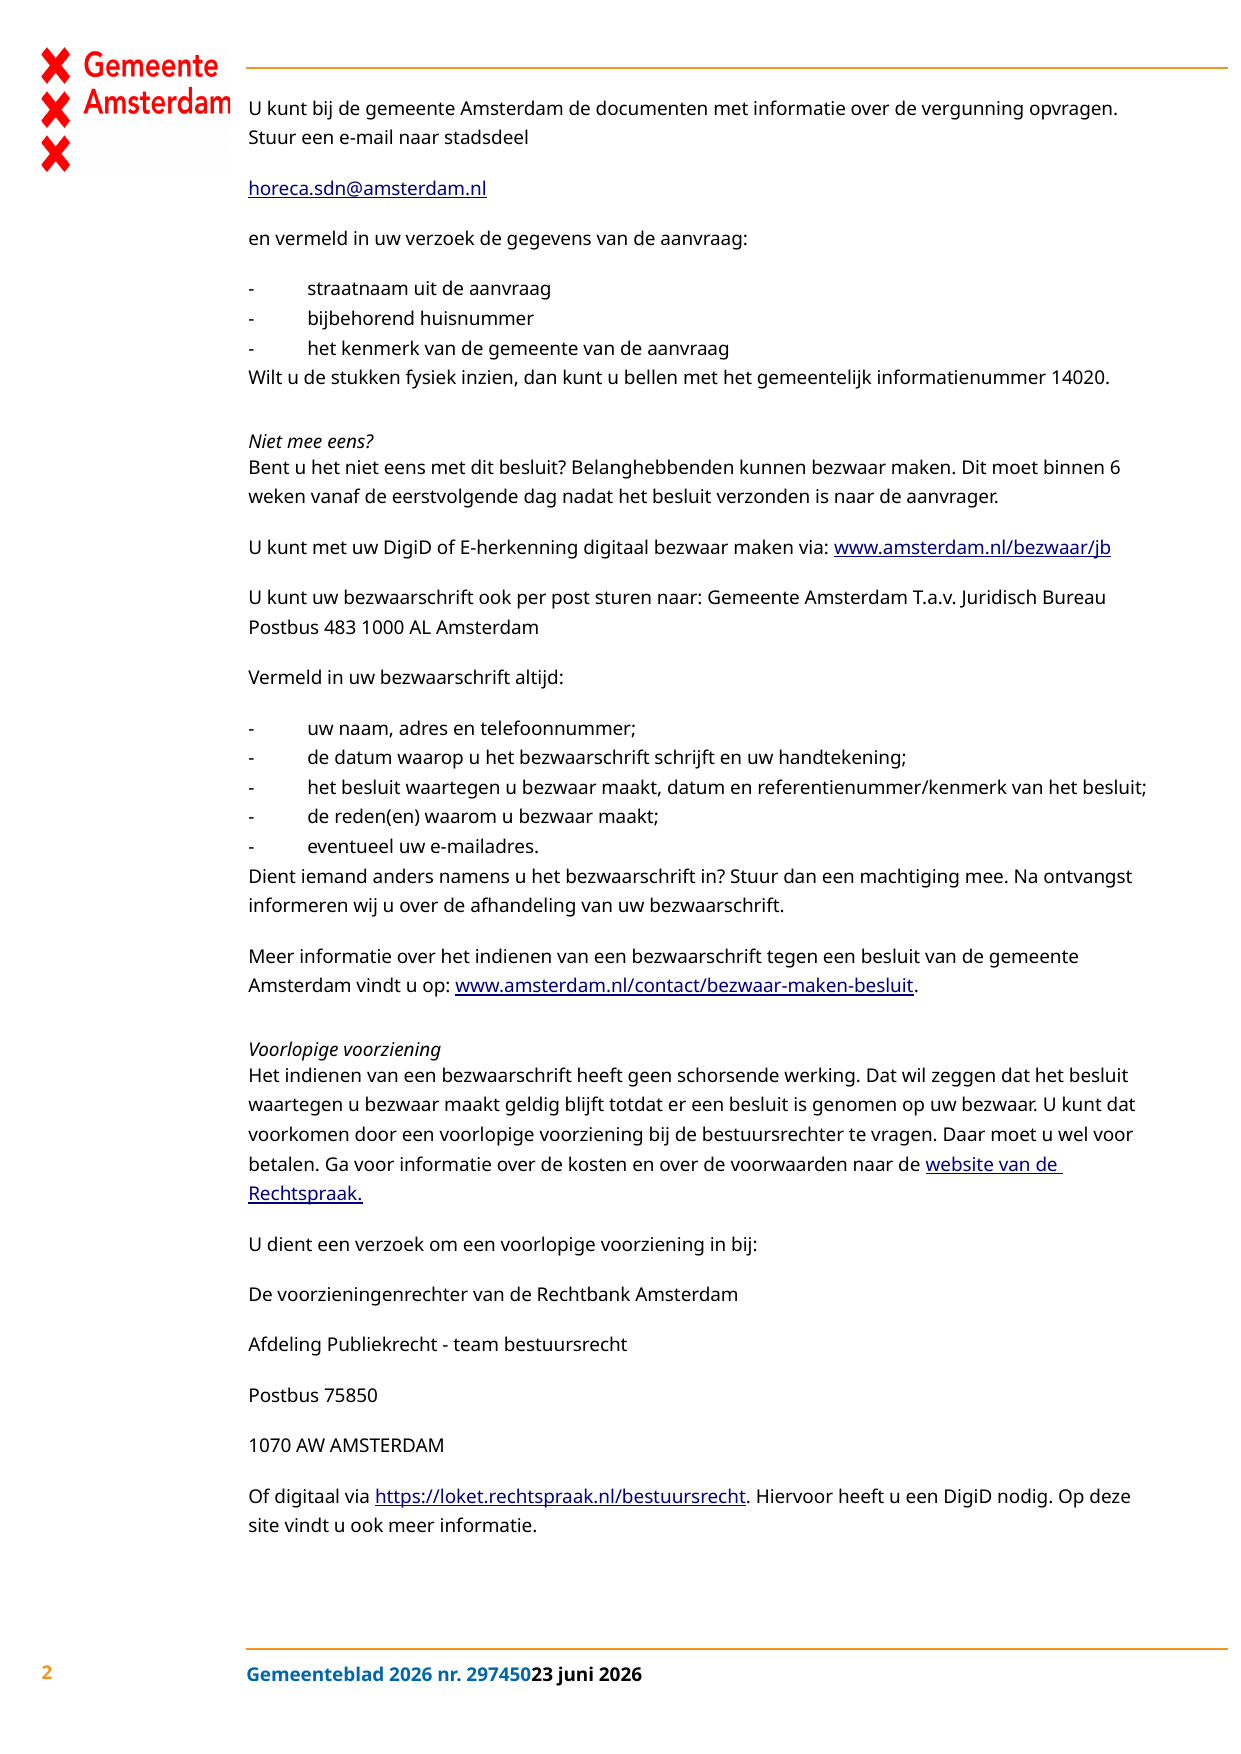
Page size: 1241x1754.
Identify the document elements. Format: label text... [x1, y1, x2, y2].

text Meer informatie over het indienen van een bezwaarschrift tegen een besluit van de gemeente Amsterdam vindt u op: www.amsterdam.nl/contact/bezwaar-maken-besluit. [248, 943, 1152, 998]
text De voorzieningenrechter van de Rechtbank Amsterdam [248, 1281, 1152, 1307]
text 1070 AW AMSTERDAM [248, 1432, 1152, 1458]
text Het indienen van een bezwaarschrift heeft geen schorsende werking. Dat wil zeggen dat het besluit waartegen u bezwaar maakt geldig blijft totdat er een besluit is genomen op uw bezwaar. U kunt dat voorkomen door een voorlopige voorziening bij de bestuursrechter te vragen. Daar moet u wel voor betalen. Ga voor informatie over de kosten en over de voorwaarden naar de website van de Rechtspraak. [248, 1062, 1152, 1206]
picture [41, 47, 231, 172]
text Dient iemand anders namens u het bezwaarschrift in? Stuur dan een machtiging mee. Na ontvangst informeren wij u over de afhandeling van uw bezwaarschrift. [248, 863, 1152, 918]
text Of digitaal via https://loket.rechtspraak.nl/bestuursrecht. Hiervoor heeft u een DigiD nodig. Op deze site vindt u ook meer informatie. [248, 1483, 1152, 1538]
list de datum waarop u het bezwaarschrift schrijft en uw handtekening; [248, 744, 1152, 770]
text Niet mee eens? [248, 428, 1152, 454]
text Afdeling Publiekrecht - team bestuursrecht [248, 1332, 1152, 1357]
list eventueel uw e-mailadres. [248, 833, 1152, 859]
text U kunt uw bezwaarschrift ook per post sturen naar: Gemeente Amsterdam T.a.v. Juridisch Bureau Postbus 483 1000 AL Amsterdam [248, 584, 1152, 640]
text Wilt u de stukken fysiek inzien, dan kunt u bellen met het gemeentelijk informatienummer 14020. [248, 364, 1152, 390]
text Voorlopige voorziening [248, 1036, 1152, 1062]
text U dient een verzoek om een voorlopige voorziening in bij: [248, 1231, 1152, 1257]
text U kunt bij de gemeente Amsterdam de documenten met informatie over de vergunning opvragen. Stuur een e-mail naar stadsdeel [248, 95, 1152, 150]
text Vermeld in uw bezwaarschrift altijd: [248, 664, 1152, 690]
text Postbus 75850 [248, 1382, 1152, 1408]
text horeca.sdn@amsterdam.nl [248, 175, 1152, 201]
list uw naam, adres en telefoonnummer; [248, 715, 1152, 741]
text en vermeld in uw verzoek de gegevens van de aanvraag: [248, 225, 1152, 251]
text Bent u het niet eens met dit besluit? Belanghebbenden kunnen bezwaar maken. Dit moet binnen 6 weken vanaf de eerstvolgende dag nadat het besluit verzonden is naar de aanvrager. [248, 454, 1152, 509]
list bijbehorend huisnummer [248, 305, 1152, 331]
list het kenmerk van de gemeente van de aanvraag [248, 335, 1152, 361]
text U kunt met uw DigiD of E-herkenning digitaal bezwaar maken via: www.amsterdam.nl/bezwaar/jb [248, 534, 1152, 560]
list straatnaam uit de aanvraag [248, 276, 1152, 301]
list de reden(en) waarom u bezwaar maakt; [248, 804, 1152, 829]
list het besluit waartegen u bezwaar maakt, datum en referentienummer/kenmerk van het besluit; [248, 774, 1152, 800]
